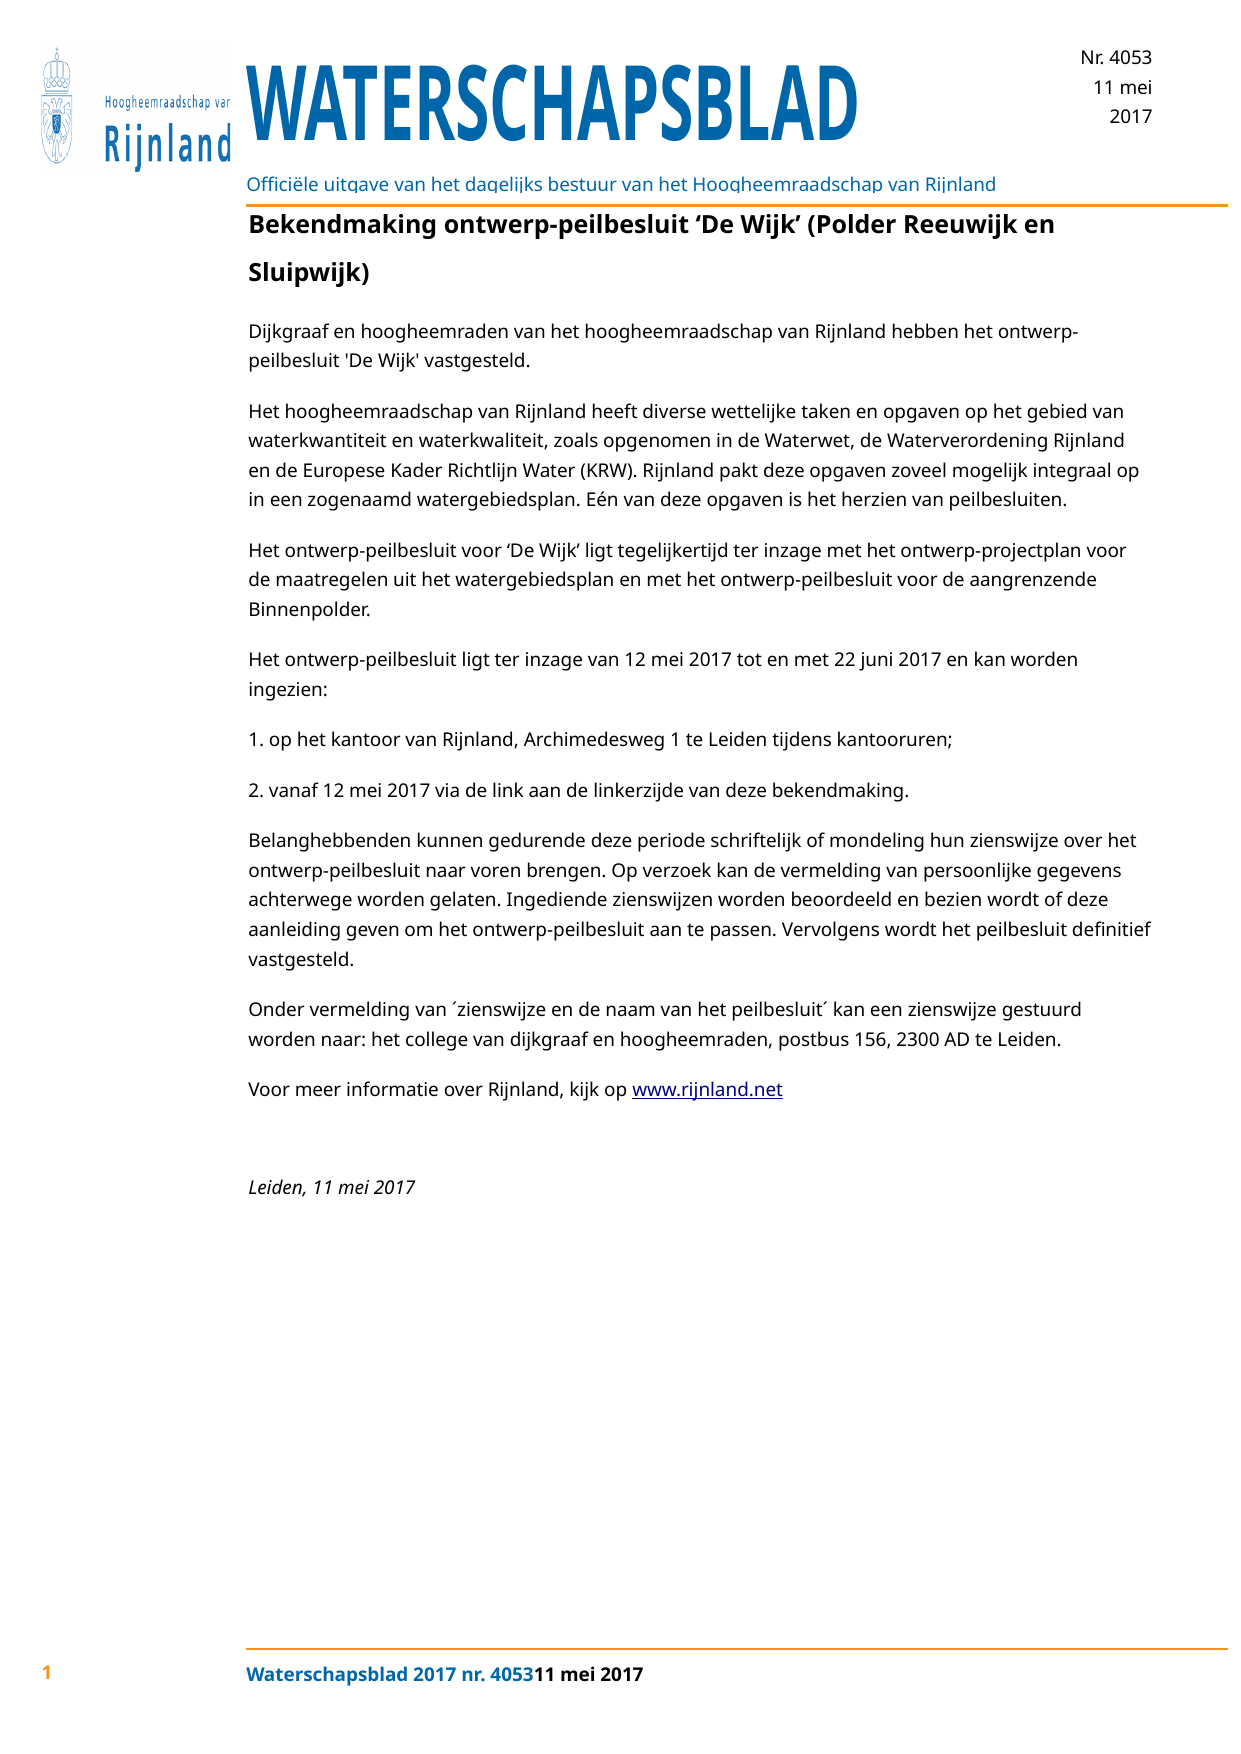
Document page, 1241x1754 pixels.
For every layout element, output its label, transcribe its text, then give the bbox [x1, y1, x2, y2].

text Bekendmaking ontwerp-peilbesluit ‘De Wijk’ (Polder Reeuwijk en Sluipwijk) [248, 207, 1152, 288]
text Dijkgraaf en hoogheemraden van het hoogheemraadschap van Rijnland hebben het ontwerp-peilbesluit 'De Wijk' vastgesteld. [248, 318, 1152, 373]
text Voor meer informatie over Rijnland, kijk op www.rijnland.net [248, 1076, 1152, 1102]
picture [41, 47, 231, 172]
text Het hoogheemraadschap van Rijnland heeft diverse wettelijke taken en opgaven op het gebied van waterkwantiteit en waterkwaliteit, zoals opgenomen in de Waterwet, de Waterverordening Rijnland en de Europese Kader Richtlijn Water (KRW). Rijnland pakt deze opgaven zoveel mogelijk integraal op in een zogenaamd watergebiedsplan. Eén van deze opgaven is het herzien van peilbesluiten. [248, 398, 1152, 512]
text Belanghebbenden kunnen gedurende deze periode schriftelijk of mondeling hun zienswijze over het ontwerp-peilbesluit naar voren brengen. Op verzoek kan de vermelding van persoonlijke gegevens achterwege worden gelaten. Ingediende zienswijzen worden beoordeeld en bezien wordt of deze aanleiding geven om het ontwerp-peilbesluit aan te passen. Vervolgens wordt het peilbesluit definitief vastgesteld. [248, 827, 1152, 972]
text Onder vermelding van ´zienswijze en de naam van het peilbesluit´ kan een zienswijze gestuurd worden naar: het college van dijkgraaf en hoogheemraden, postbus 156, 2300 AD te Leiden. [248, 996, 1152, 1052]
text Het ontwerp-peilbesluit voor ‘De Wijk’ ligt tegelijkertijd ter inzage met het ontwerp-projectplan voor de maatregelen uit het watergebiedsplan en met het ontwerp-peilbesluit voor de aangrenzende Binnenpolder. [248, 537, 1152, 622]
text 2. vanaf 12 mei 2017 via de link aan de linkerzijde van deze bekendmaking. [248, 777, 1152, 803]
text 1. op het kantoor van Rijnland, Archimedesweg 1 te Leiden tijdens kantooruren; [248, 727, 1152, 752]
text Leiden, 11 mei 2017 [248, 1174, 1152, 1200]
text Het ontwerp-peilbesluit ligt ter inzage van 12 mei 2017 tot en met 22 juni 2017 en kan worden ingezien: [248, 647, 1152, 702]
